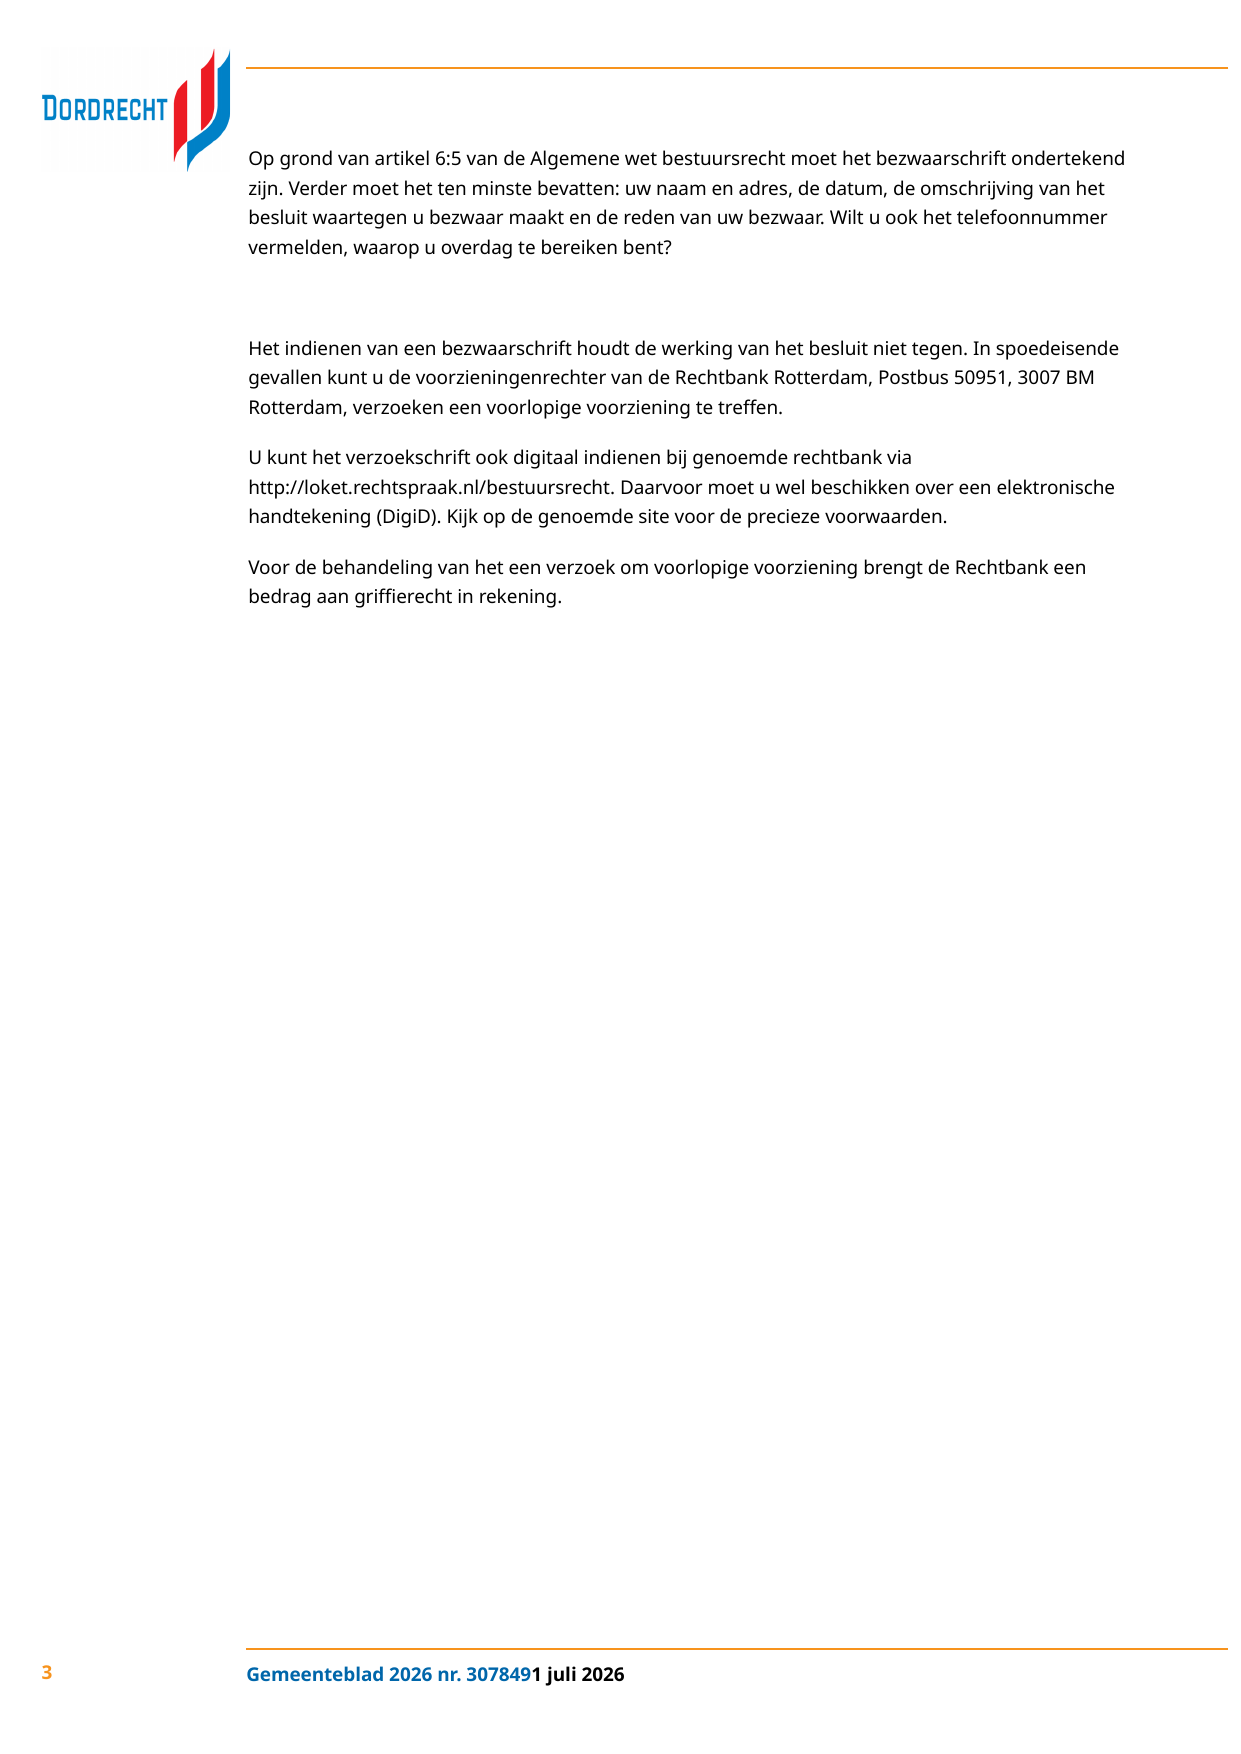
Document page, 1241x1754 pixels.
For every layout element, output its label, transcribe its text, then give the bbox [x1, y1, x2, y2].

text Voor de behandeling van het een verzoek om voorlopige voorziening brengt de Rechtbank een bedrag aan griffierecht in rekening. [248, 554, 1152, 609]
text U kunt het verzoekschrift ook digitaal indienen bij genoemde rechtbank via http://loket.rechtspraak.nl/bestuursrecht. Daarvoor moet u wel beschikken over een elektronische handtekening (DigiD). Kijk op de genoemde site voor de precieze voorwaarden. [248, 444, 1152, 529]
text Op grond van artikel 6:5 van de Algemene wet bestuursrecht moet het bezwaarschrift ondertekend zijn. Verder moet het ten minste bevatten: uw naam en adres, de datum, de omschrijving van het besluit waartegen u bezwaar maakt en de reden van uw bezwaar. Wilt u ook het telefoonnummer vermelden, waarop u overdag te bereiken bent? [248, 145, 1152, 260]
picture [41, 47, 231, 172]
text Het indienen van een bezwaarschrift houdt de werking van het besluit niet tegen. In spoedeisende gevallen kunt u de voorzieningenrechter van de Rechtbank Rotterdam, Postbus 50951, 3007 BM Rotterdam, verzoeken een voorlopige voorziening te treffen. [248, 335, 1152, 420]
